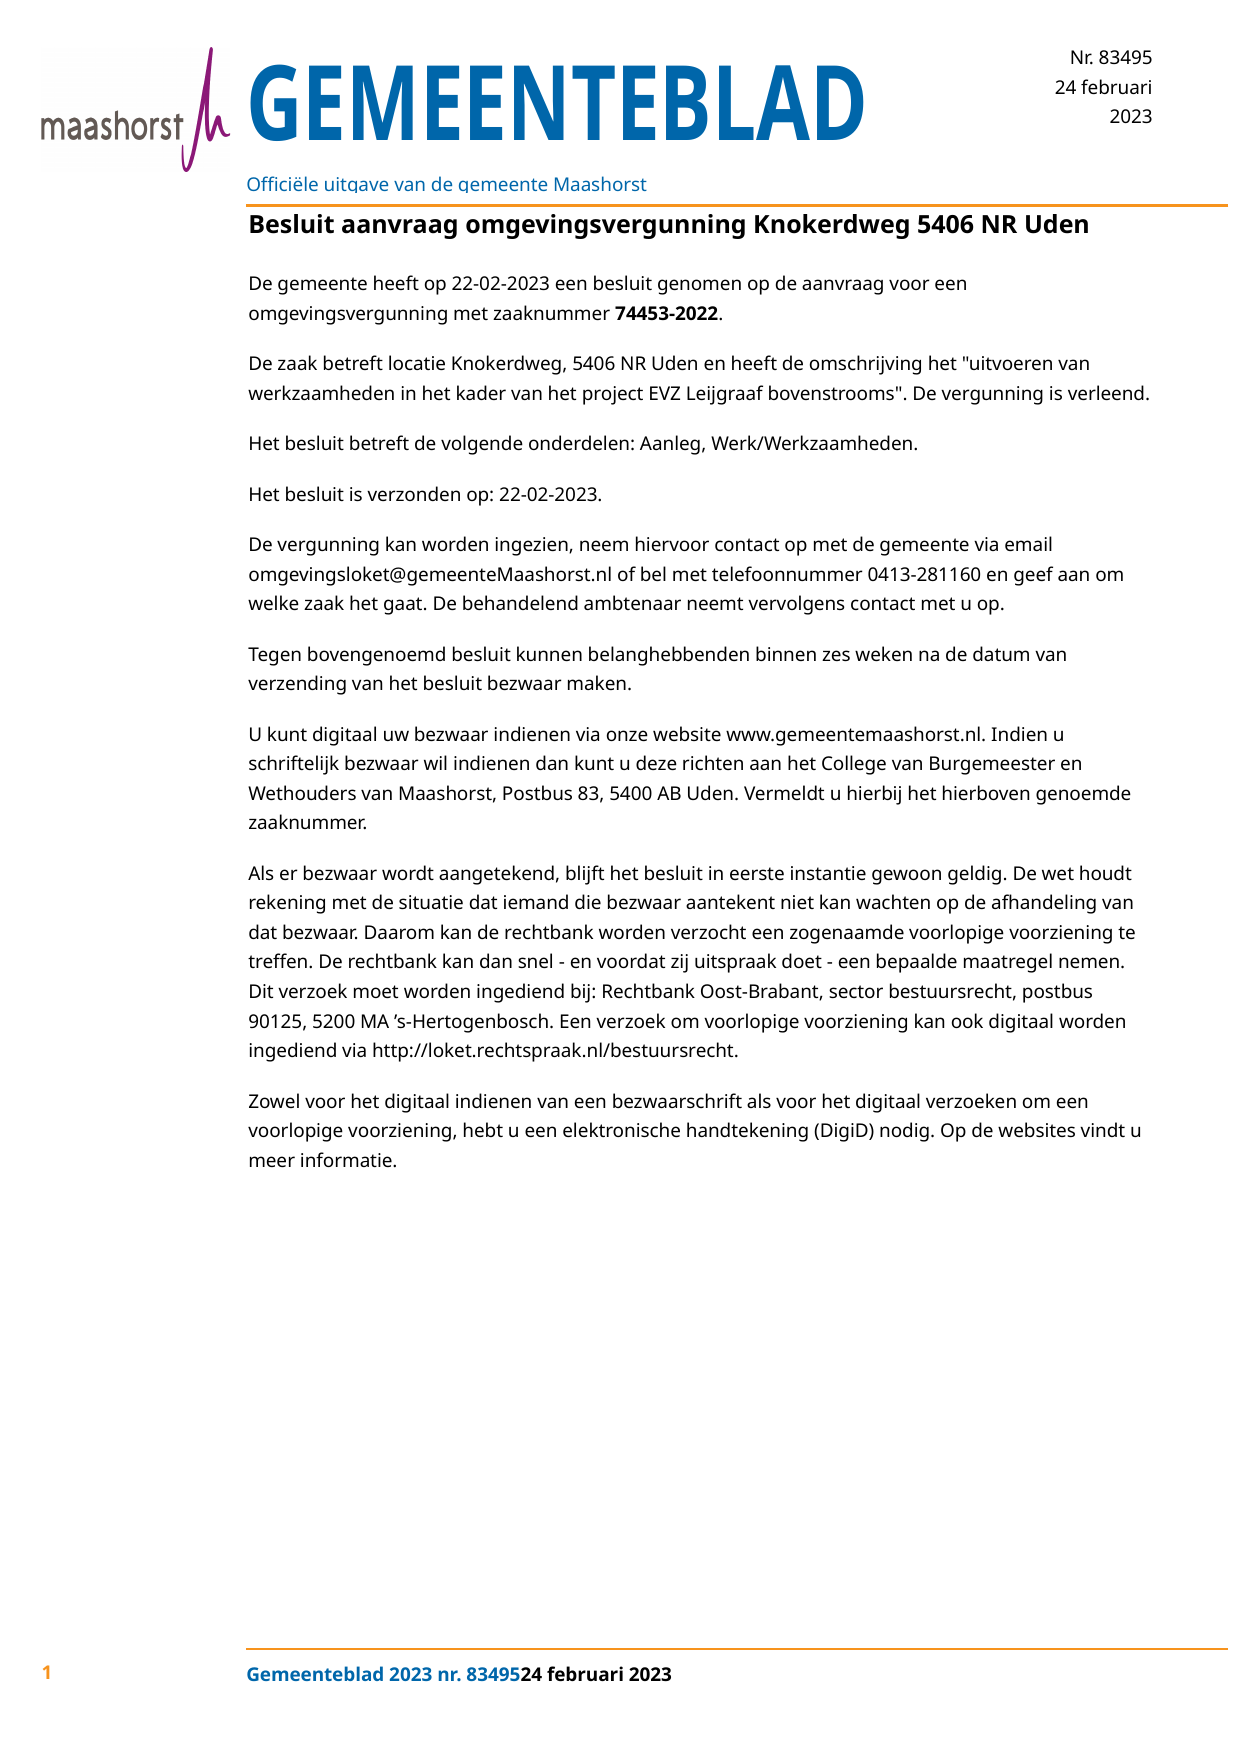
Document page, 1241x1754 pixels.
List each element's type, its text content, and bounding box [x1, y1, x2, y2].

text De zaak betreft locatie Knokerdweg, 5406 NR Uden en heeft de omschrijving het "uitvoeren van werkzaamheden in het kader van het project EVZ Leijgraaf bovenstrooms". De vergunning is verleend. [248, 350, 1152, 406]
picture [41, 47, 231, 172]
text U kunt digitaal uw bezwaar indienen via onze website www.gemeentemaashorst.nl. Indien u schriftelijk bezwaar wil indienen dan kunt u deze richten aan het College van Burgemeester en Wethouders van Maashorst, Postbus 83, 5400 AB Uden. Vermeldt u hierbij het hierboven genoemde zaaknummer. [248, 721, 1152, 835]
text De gemeente heeft op 22-02-2023 een besluit genomen op de aanvraag voor een omgevingsvergunning met zaaknummer 74453-2022. [248, 270, 1152, 326]
text De vergunning kan worden ingezien, neem hiervoor contact op met de gemeente via email omgevingsloket@gemeenteMaashorst.nl of bel met telefoonnummer 0413-281160 en geef aan om welke zaak het gaat. De behandelend ambtenaar neemt vervolgens contact met u op. [248, 531, 1152, 616]
text Zowel voor het digitaal indienen van een bezwaarschrift als voor het digitaal verzoeken om een voorlopige voorziening, hebt u een elektronische handtekening (DigiD) nodig. Op de websites vindt u meer informatie. [248, 1088, 1152, 1173]
text Besluit aanvraag omgevingsvergunning Knokerdweg 5406 NR Uden [248, 207, 1152, 241]
text Het besluit betreft de volgende onderdelen: Aanleg, Werk/Werkzaamheden. [248, 430, 1152, 456]
text Het besluit is verzonden op: 22-02-2023. [248, 481, 1152, 506]
text Tegen bovengenoemd besluit kunnen belanghebbenden binnen zes weken na de datum van verzending van het besluit bezwaar maken. [248, 641, 1152, 696]
text Als er bezwaar wordt aangetekend, blijft het besluit in eerste instantie gewoon geldig. De wet houdt rekening met de situatie dat iemand die bezwaar aantekent niet kan wachten op de afhandeling van dat bezwaar. Daarom kan de rechtbank worden verzocht een zogenaamde voorlopige voorziening te treffen. De rechtbank kan dan snel - en voordat zij uitspraak doet - een bepaalde maatregel nemen. Dit verzoek moet worden ingediend bij: Rechtbank Oost-Brabant, sector bestuursrecht, postbus 90125, 5200 MA ’s-Hertogenbosch. Een verzoek om voorlopige voorziening kan ook digitaal worden ingediend via http://loket.rechtspraak.nl/bestuursrecht. [248, 860, 1152, 1063]
